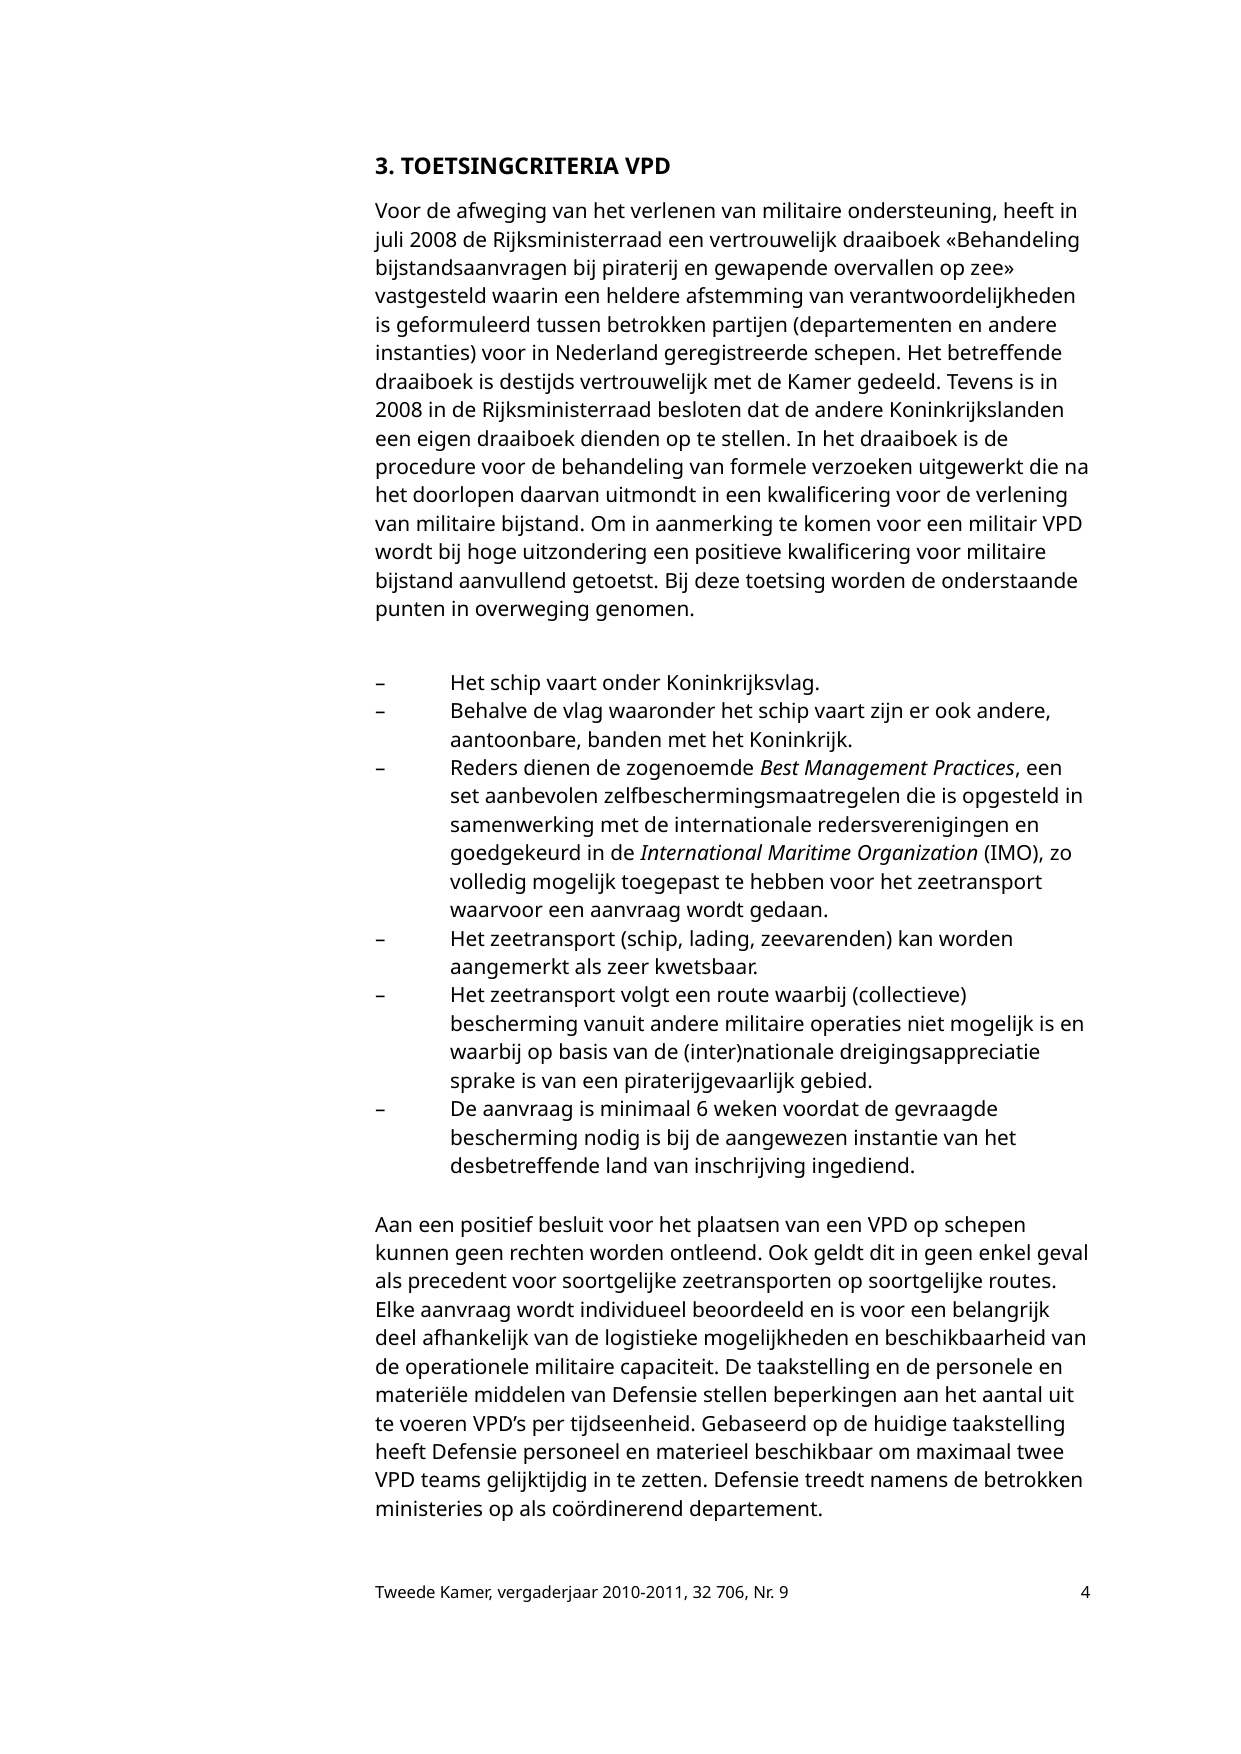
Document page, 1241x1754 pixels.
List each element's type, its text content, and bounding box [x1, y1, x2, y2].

list Behalve de vlag waaronder het schip vaart zijn er ook andere, aantoonbare, banden met het Koninkrijk. [375, 696, 1090, 753]
subtitle 3. TOETSINGCRITERIA VPD [375, 150, 1090, 181]
text Aan een positief besluit voor het plaatsen van een VPD op schepen kunnen geen rechten worden ontleend. Ook geldt dit in geen enkel geval als precedent voor soortgelijke zeetransporten op soortgelijke routes. Elke aanvraag wordt individueel beoordeeld en is voor een belangrijk deel afhankelijk van de logistieke mogelijkheden en beschikbaarheid van de operationele militaire capaciteit. De taakstelling en de personele en materiële middelen van Defensie stellen beperkingen aan het aantal uit te voeren VPD’s per tijdseenheid. Gebaseerd op de huidige taakstelling heeft Defensie personeel en materieel beschikbaar om maximaal twee VPD teams gelijktijdig in te zetten. Defensie treedt namens de betrokken ministeries op als coördinerend departement. [375, 1210, 1090, 1522]
list Het schip vaart onder Koninkrijksvlag. [375, 668, 1090, 696]
text Voor de afweging van het verlenen van militaire ondersteuning, heeft in juli 2008 de Rijksministerraad een vertrouwelijk draaiboek «Behandeling bijstandsaanvragen bij piraterij en gewapende overvallen op zee» vastgesteld waarin een heldere afstemming van verantwoordelijkheden is geformuleerd tussen betrokken partijen (departementen en andere instanties) voor in Nederland geregistreerde schepen. Het betreffende draaiboek is destijds vertrouwelijk met de Kamer gedeeld. Tevens is in 2008 in de Rijksministerraad besloten dat de andere Koninkrijkslanden een eigen draaiboek dienden op te stellen. In het draaiboek is de procedure voor de behandeling van formele verzoeken uitgewerkt die na het doorlopen daarvan uitmondt in een kwalificering voor de verlening van militaire bijstand. Om in aanmerking te komen voor een militair VPD wordt bij hoge uitzondering een positieve kwalificering voor militaire bijstand aanvullend getoetst. Bij deze toetsing worden de onderstaande punten in overweging genomen. [375, 196, 1090, 623]
list Het zeetransport volgt een route waarbij (collectieve) bescherming vanuit andere militaire operaties niet mogelijk is en waarbij op basis van de (inter)nationale dreigingsappreciatie sprake is van een piraterijgevaarlijk gebied. [375, 981, 1090, 1094]
list Reders dienen de zogenoemde Best Management Practices, een set aanbevolen zelfbeschermingsmaatregelen die is opgesteld in samenwerking met de internationale redersverenigingen en goedgekeurd in de International Maritime Organization (IMO), zo volledig mogelijk toegepast te hebben voor het zeetransport waarvoor een aanvraag wordt gedaan. [375, 753, 1090, 924]
list Het zeetransport (schip, lading, zeevarenden) kan worden aangemerkt als zeer kwetsbaar. [375, 924, 1090, 981]
list De aanvraag is minimaal 6 weken voordat de gevraagde bescherming nodig is bij de aangewezen instantie van het desbetreffende land van inschrijving ingediend. [375, 1094, 1090, 1180]
